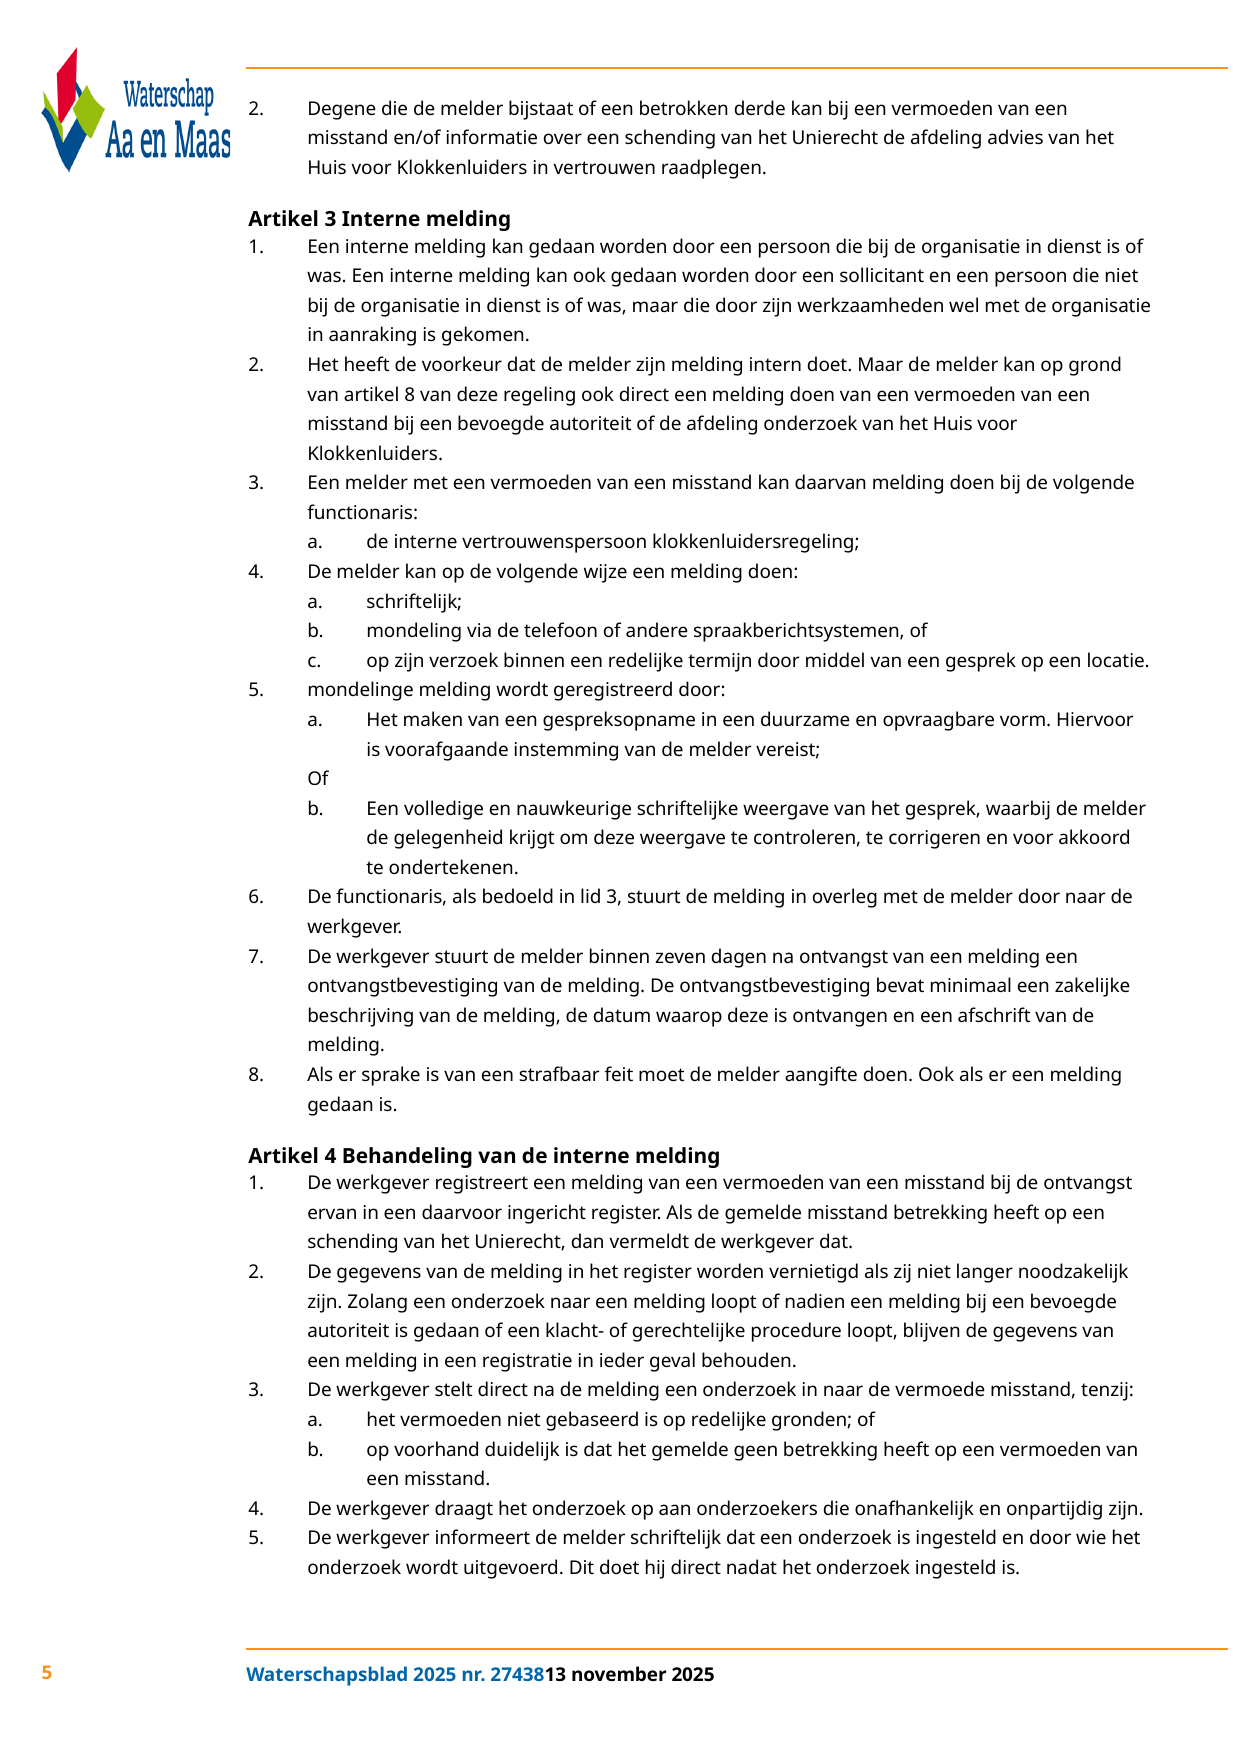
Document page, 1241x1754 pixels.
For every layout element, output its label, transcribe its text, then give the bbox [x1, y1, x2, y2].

list de interne vertrouwenspersoon klokkenluidersregeling; [307, 529, 1152, 554]
list De werkgever registreert een melding van een vermoeden van een misstand bij de ontvangst ervan in een daarvoor ingericht register. Als de gemelde misstand betrekking heeft op een schending van het Unierecht, dan vermeldt de werkgever dat. [248, 1169, 1152, 1254]
list De werkgever stuurt de melder binnen zeven dagen na ontvangst van een melding een ontvangstbevestiging van de melding. De ontvangstbevestiging bevat minimaal een zakelijke beschrijving van de melding, de datum waarop deze is ontvangen en een afschrift van de melding. [248, 943, 1152, 1057]
list Een volledige en nauwkeurige schriftelijke weergave van het gesprek, waarbij de melder de gelegenheid krijgt om deze weergave te controleren, te corrigeren en voor akkoord te ondertekenen. [307, 795, 1152, 880]
list De functionaris, als bedoeld in lid 3, stuurt de melding in overleg met de melder door naar de werkgever. [248, 884, 1152, 939]
list De werkgever draagt het onderzoek op aan onderzoekers die onafhankelijk en onpartijdig zijn. [248, 1495, 1152, 1521]
list De gegevens van de melding in het register worden vernietigd als zij niet langer noodzakelijk zijn. Zolang een onderzoek naar een melding loopt of nadien een melding bij een bevoegde autoriteit is gedaan of een klacht- of gerechtelijke procedure loopt, blijven de gegevens van een melding in een registratie in ieder geval behouden. [248, 1258, 1152, 1373]
list Als er sprake is van een strafbaar feit moet de melder aangifte doen. Ook als er een melding gedaan is. [248, 1061, 1152, 1116]
list Het heeft de voorkeur dat de melder zijn melding intern doet. Maar de melder kan op grond van artikel 8 van deze regeling ook direct een melding doen van een vermoeden van een misstand bij een bevoegde autoriteit of de afdeling onderzoek van het Huis voor Klokkenluiders. [248, 351, 1152, 466]
list schriftelijk; [307, 588, 1152, 613]
list op zijn verzoek binnen een redelijke termijn door middel van een gesprek op een locatie. [307, 647, 1152, 673]
list Het maken van een gespreksopname in een duurzame en opvraagbare vorm. Hiervoor is voorafgaande instemming van de melder vereist; [307, 706, 1152, 761]
text Artikel 4 Behandeling van de interne melding [248, 1141, 1152, 1169]
list Een melder met een vermoeden van een misstand kan daarvan melding doen bij de volgende functionaris: [248, 469, 1152, 525]
list De werkgever informeert de melder schriftelijk dat een onderzoek is ingesteld en door wie het onderzoek wordt uitgevoerd. Dit doet hij direct nadat het onderzoek ingesteld is. [248, 1524, 1152, 1580]
list op voorhand duidelijk is dat het gemelde geen betrekking heeft op een vermoeden van een misstand. [307, 1436, 1152, 1491]
picture [41, 47, 231, 172]
list het vermoeden niet gebaseerd is op redelijke gronden; of [307, 1406, 1152, 1432]
list Degene die de melder bijstaat of een betrokken derde kan bij een vermoeden van een misstand en/of informatie over een schending van het Unierecht de afdeling advies van het Huis voor Klokkenluiders in vertrouwen raadplegen. [248, 95, 1152, 180]
list De werkgever stelt direct na de melding een onderzoek in naar de vermoede misstand, tenzij: [248, 1377, 1152, 1402]
list mondelinge melding wordt geregistreerd door: [248, 677, 1152, 702]
list De melder kan op de volgende wijze een melding doen: [248, 558, 1152, 584]
text Artikel 3 Interne melding [248, 204, 1152, 233]
list Of [248, 765, 1152, 791]
list Een interne melding kan gedaan worden door een persoon die bij de organisatie in dienst is of was. Een interne melding kan ook gedaan worden door een sollicitant en een persoon die niet bij de organisatie in dienst is of was, maar die door zijn werkzaamheden wel met de organisatie in aanraking is gekomen. [248, 233, 1152, 347]
list mondeling via de telefoon of andere spraakberichtsystemen, of [307, 617, 1152, 643]
